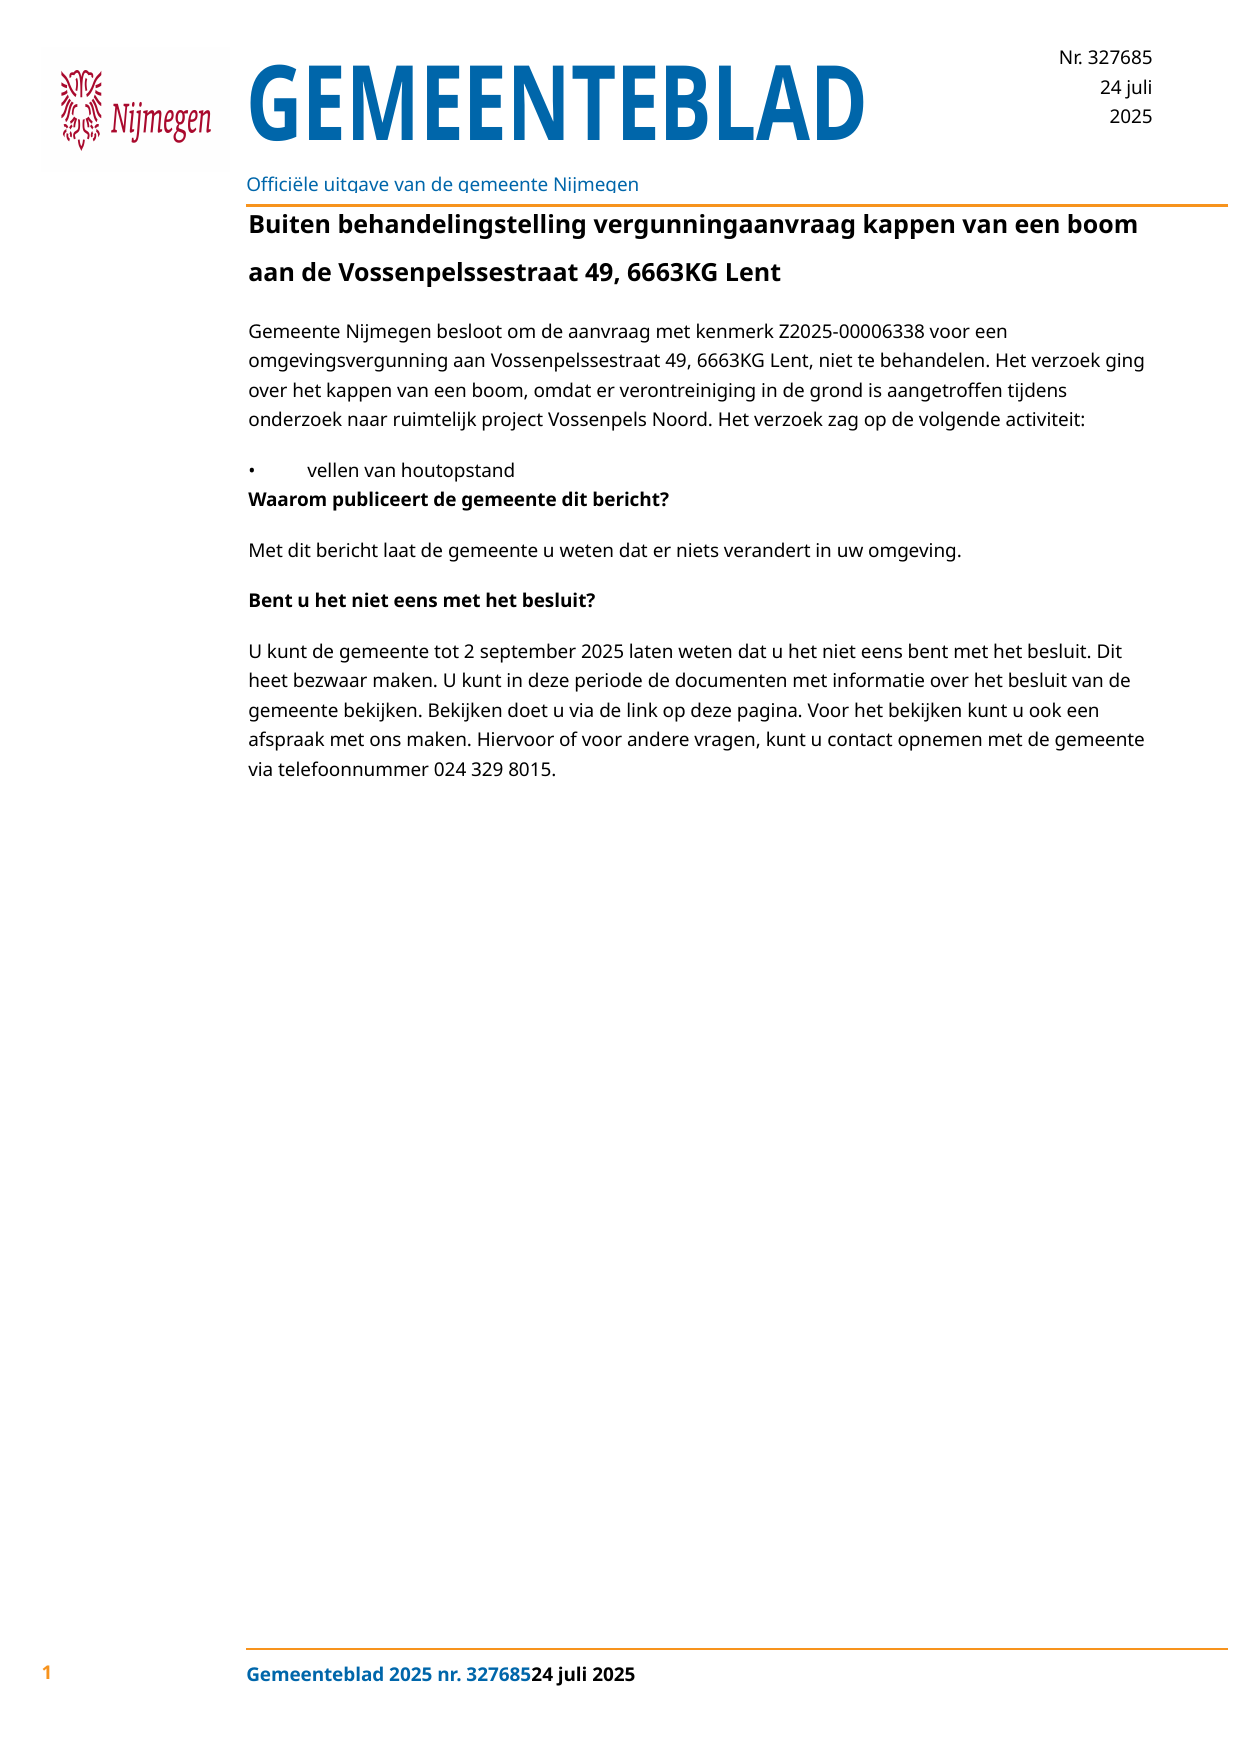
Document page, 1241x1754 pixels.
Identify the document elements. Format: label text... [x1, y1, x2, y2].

picture [41, 47, 231, 172]
text Met dit bericht laat de gemeente u weten dat er niets verandert in uw omgeving. [248, 537, 1152, 563]
text Bent u het niet eens met het besluit? [248, 587, 1152, 613]
text Gemeente Nijmegen besloot om de aanvraag met kenmerk Z2025-00006338 voor een omgevingsvergunning aan Vossenpelssestraat 49, 6663KG Lent, niet te behandelen. Het verzoek ging over het kappen van een boom, omdat er verontreiniging in de grond is aangetroffen tijdens onderzoek naar ruimtelijk project Vossenpels Noord. Het verzoek zag op de volgende activiteit: [248, 318, 1152, 432]
text U kunt de gemeente tot 2 september 2025 laten weten dat u het niet eens bent met het besluit. Dit heet bezwaar maken. U kunt in deze periode de documenten met informatie over het besluit van de gemeente bekijken. Bekijken doet u via de link op deze pagina. Voor het bekijken kunt u ook een afspraak met ons maken. Hiervoor of voor andere vragen, kunt u contact opnemen met de gemeente via telefoonnummer 024 329 8015. [248, 638, 1152, 782]
text Waarom publiceert de gemeente dit bericht? [248, 487, 1152, 512]
list vellen van houtopstand [248, 457, 1152, 483]
text Buiten behandelingstelling vergunningaanvraag kappen van een boom aan de Vossenpelssestraat 49, 6663KG Lent [248, 207, 1152, 288]
